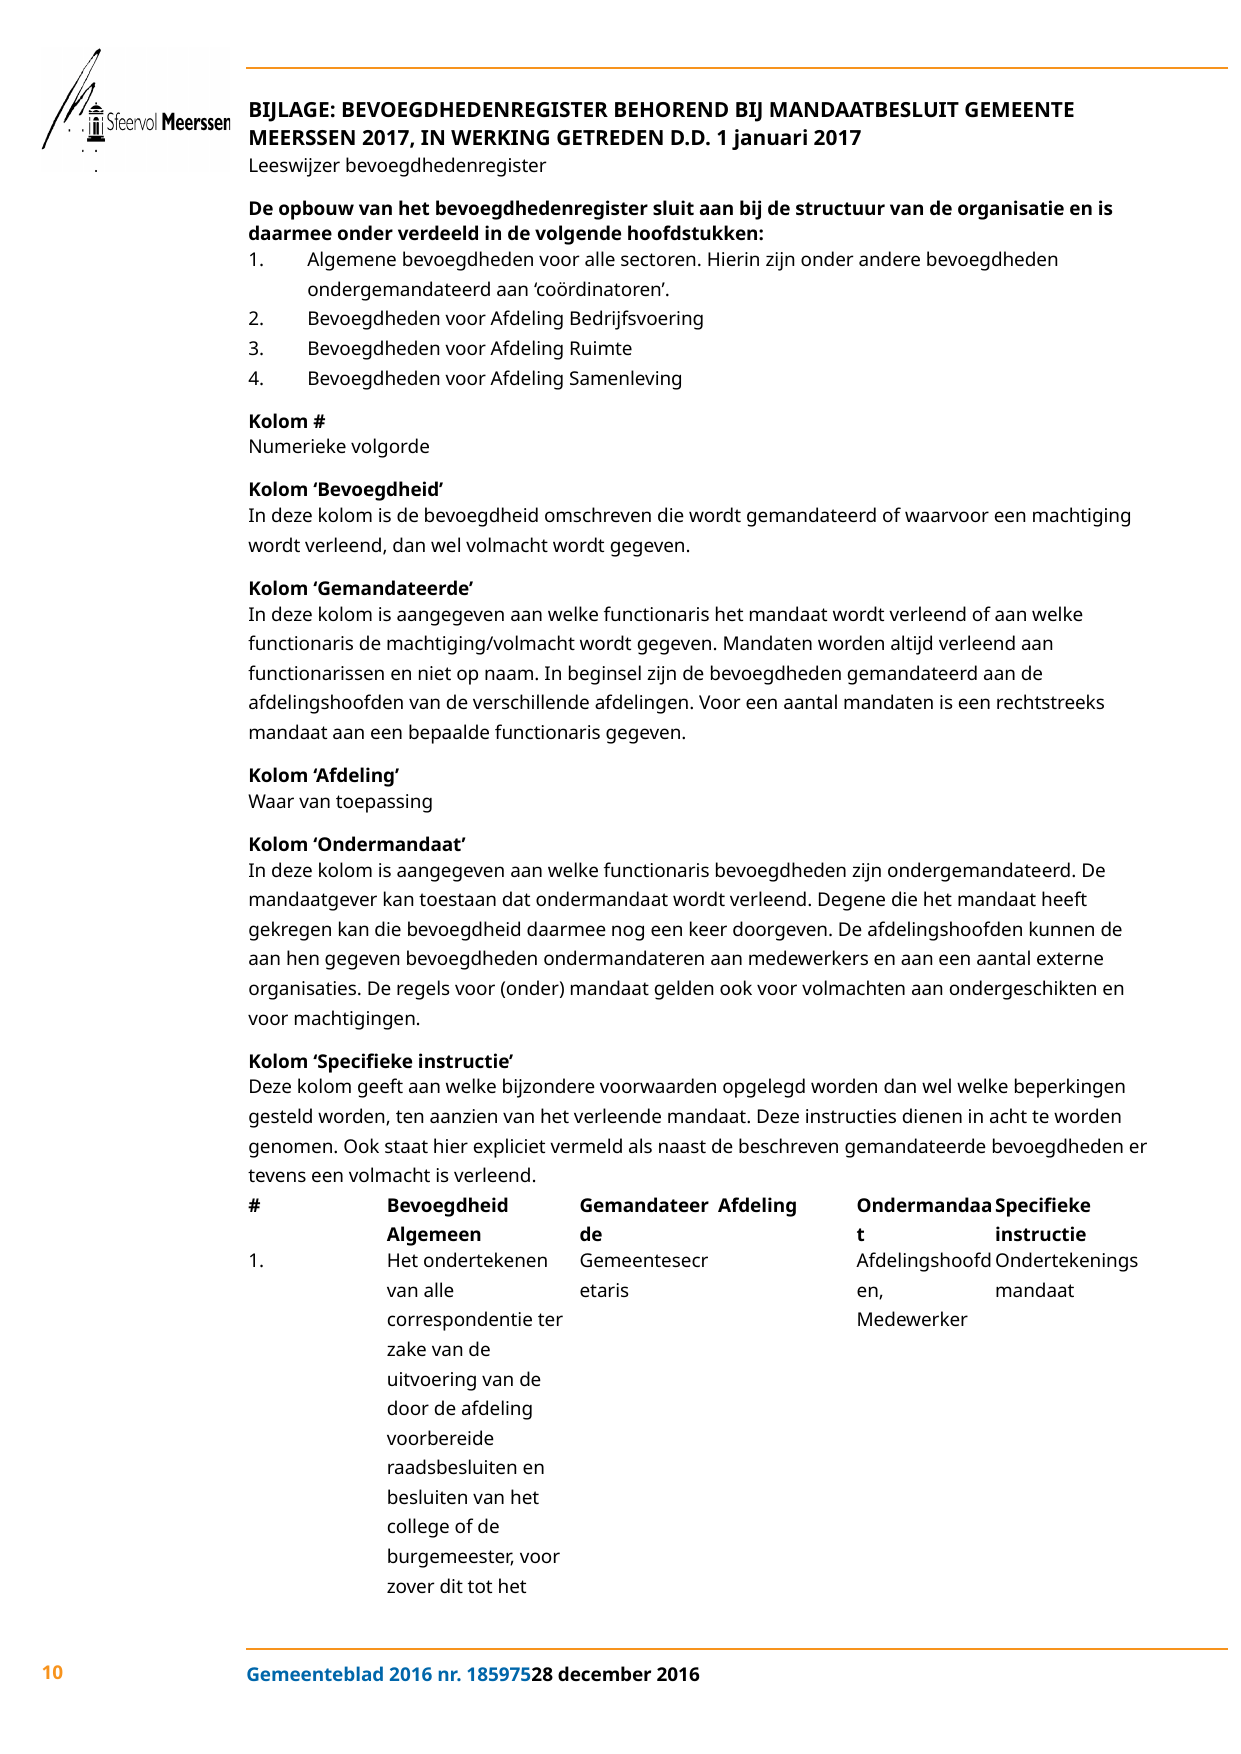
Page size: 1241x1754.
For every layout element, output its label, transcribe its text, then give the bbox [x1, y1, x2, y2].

text Kolom ‘Specifieke instructie’ [248, 1048, 1152, 1074]
text Kolom ‘Afdeling’ [248, 762, 1152, 788]
table_header Gemandateerde [579, 1192, 718, 1247]
list Algemene bevoegdheden voor alle sectoren. Hierin zijn onder andere bevoegdheden ondergemandateerd aan ‘coördinatoren’. [248, 246, 1152, 302]
text Kolom ‘Ondermandaat’ [248, 831, 1152, 857]
text In deze kolom is aangegeven aan welke functionaris bevoegdheden zijn ondergemandateerd. De mandaatgever kan toestaan dat ondermandaat wordt verleend. Degene die het mandaat heeft gekregen kan die bevoegdheid daarmee nog een keer doorgeven. De afdelingshoofden kunnen de aan hen gegeven bevoegdheden ondermandateren aan medewerkers en aan een aantal externe organisaties. De regels voor (onder) mandaat gelden ook voor volmachten aan ondergeschikten en voor machtigingen. [248, 857, 1152, 1031]
text Numerieke volgorde [248, 433, 1152, 459]
table_cell [718, 1248, 856, 1598]
text Kolom # [248, 408, 1152, 433]
table_header Specifieke instructie [995, 1192, 1152, 1247]
table_cell 1. [248, 1248, 387, 1598]
text BIJLAGE: BEVOEGDHEDENREGISTER BEHOREND BIJ MANDAATBESLUIT GEMEENTE MEERSSEN 2017, IN WERKING GETREDEN D.D. 1 januari 2017 [248, 95, 1152, 152]
text Deze kolom geeft aan welke bijzondere voorwaarden opgelegd worden dan wel welke beperkingen gesteld worden, ten aanzien van het verleende mandaat. Deze instructies dienen in acht te worden genomen. Ook staat hier expliciet vermeld als naast de beschreven gemandateerde bevoegdheden er tevens een volmacht is verleend. [248, 1074, 1152, 1188]
picture [41, 47, 231, 172]
text Kolom ‘Gemandateerde’ [248, 575, 1152, 601]
text Waar van toepassing [248, 788, 1152, 814]
list Bevoegdheden voor Afdeling Ruimte [248, 335, 1152, 361]
table_header Bevoegdheid Algemeen [387, 1192, 579, 1247]
text In deze kolom is aangegeven aan welke functionaris het mandaat wordt verleend of aan welke functionaris de machtiging/volmacht wordt gegeven. Mandaten worden altijd verleend aan functionarissen en niet op naam. In beginsel zijn de bevoegdheden gemandateerd aan de afdelingshoofden van de verschillende afdelingen. Voor een aantal mandaten is een rechtstreeks mandaat aan een bepaalde functionaris gegeven. [248, 601, 1152, 745]
table_header # [248, 1192, 387, 1247]
table_cell Het ondertekenen van alle correspondentie ter zake van de uitvoering van de door de afdeling voorbereide raadsbesluiten en besluiten van het college of de burgemeester, voor zover dit tot het [387, 1248, 579, 1598]
table_cell Ondertekeningsmandaat [995, 1248, 1152, 1598]
table_cell Gemeentesecretaris [579, 1248, 718, 1598]
text Leeswijzer bevoegdhedenregister [248, 152, 1152, 177]
list Bevoegdheden voor Afdeling Samenleving [248, 365, 1152, 390]
text De opbouw van het bevoegdhedenregister sluit aan bij de structuur van de organisatie en is daarmee onder verdeeld in de volgende hoofdstukken: [248, 195, 1152, 246]
table_header Ondermandaat [856, 1192, 995, 1247]
table_header Afdeling [718, 1192, 856, 1247]
text In deze kolom is de bevoegdheid omschreven die wordt gemandateerd of waarvoor een machtiging wordt verleend, dan wel volmacht wordt gegeven. [248, 502, 1152, 558]
text Kolom ‘Bevoegdheid’ [248, 477, 1152, 502]
table_cell Afdelingshoofden, Medewerker [856, 1248, 995, 1598]
list Bevoegdheden voor Afdeling Bedrijfsvoering [248, 306, 1152, 331]
